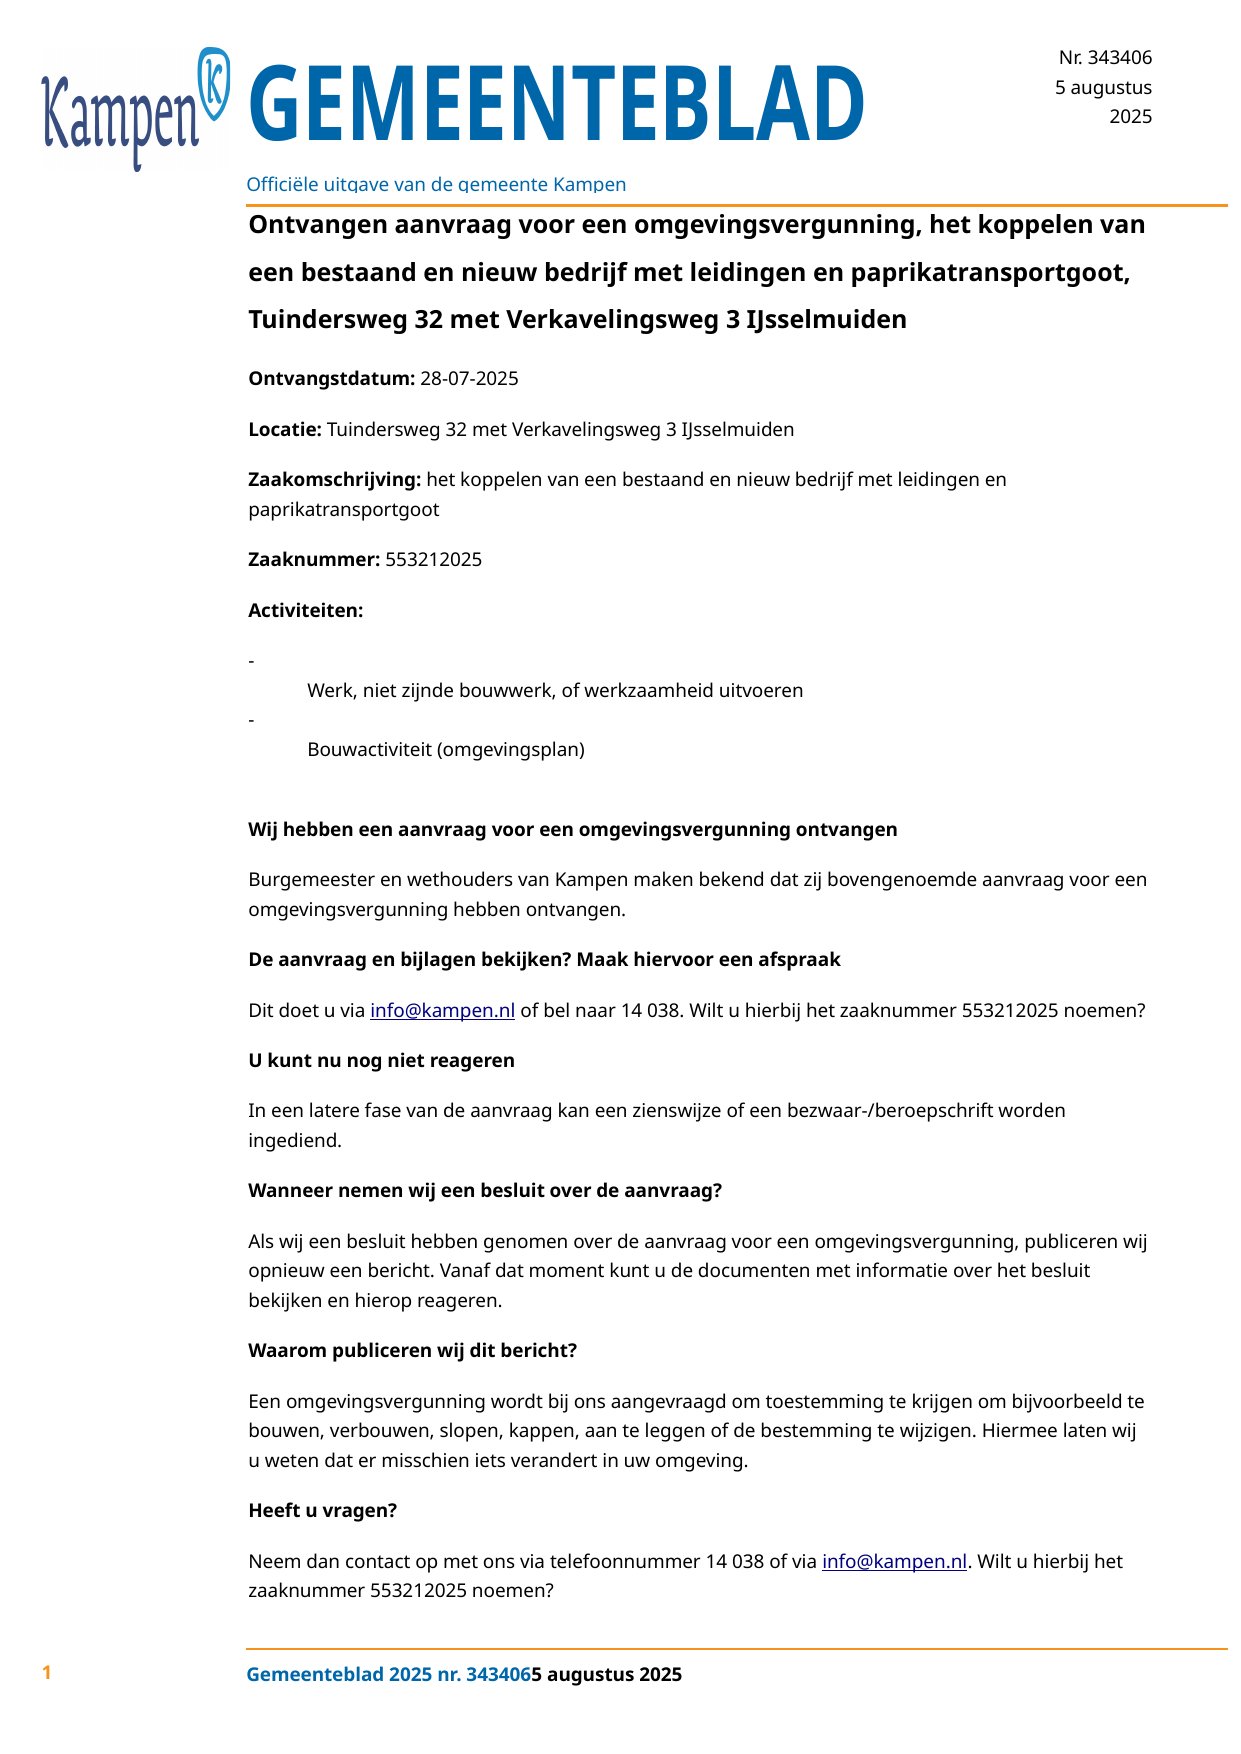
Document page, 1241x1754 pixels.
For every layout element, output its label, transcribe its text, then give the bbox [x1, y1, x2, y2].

text Neem dan contact op met ons via telefoonnummer 14 038 of via info@kampen.nl. Wilt u hierbij het zaaknummer 553212025 noemen? [248, 1548, 1152, 1603]
text Wanneer nemen wij een besluit over de aanvraag? [248, 1178, 1152, 1203]
text De aanvraag en bijlagen bekijken? Maak hiervoor een afspraak [248, 946, 1152, 972]
text Locatie: Tuindersweg 32 met Verkavelingsweg 3 IJsselmuiden [248, 416, 1152, 442]
text Heeft u vragen? [248, 1498, 1152, 1523]
text Waarom publiceren wij dit bericht? [248, 1338, 1152, 1363]
list Werk, niet zijnde bouwwerk, of werkzaamheid uitvoeren [248, 677, 1152, 702]
text Als wij een besluit hebben genomen over de aanvraag voor een omgevingsvergunning, publiceren wij opnieuw een bericht. Vanaf dat moment kunt u de documenten met informatie over het besluit bekijken en hierop reageren. [248, 1228, 1152, 1313]
text U kunt nu nog niet reageren [248, 1047, 1152, 1073]
text Burgemeester en wethouders van Kampen maken bekend dat zij bovengenoemde aanvraag voor een omgevingsvergunning hebben ontvangen. [248, 866, 1152, 922]
text Zaaknummer: 553212025 [248, 546, 1152, 572]
list Bouwactiviteit (omgevingsplan) [248, 736, 1152, 762]
text In een latere fase van de aanvraag kan een zienswijze of een bezwaar-/beroepschrift worden ingediend. [248, 1098, 1152, 1153]
text Ontvangen aanvraag voor een omgevingsvergunning, het koppelen van een bestaand en nieuw bedrijf met leidingen en paprikatransportgoot, Tuindersweg 32 met Verkavelingsweg 3 IJsselmuiden [248, 207, 1152, 336]
text Wij hebben een aanvraag voor een omgevingsvergunning ontvangen [248, 816, 1152, 842]
text Dit doet u via info@kampen.nl of bel naar 14 038. Wilt u hierbij het zaaknummer 553212025 noemen? [248, 997, 1152, 1022]
text Een omgevingsvergunning wordt bij ons aangevraagd om toestemming te krijgen om bijvoorbeeld te bouwen, verbouwen, slopen, kappen, aan te leggen of de bestemming te wijzigen. Hiermee laten wij u weten dat er misschien iets verandert in uw omgeving. [248, 1388, 1152, 1473]
text Ontvangstdatum: 28-07-2025 [248, 366, 1152, 391]
text Activiteiten: [248, 597, 1152, 622]
text Zaakomschrijving: het koppelen van een bestaand en nieuw bedrijf met leidingen en paprikatransportgoot [248, 466, 1152, 522]
picture [41, 47, 231, 172]
